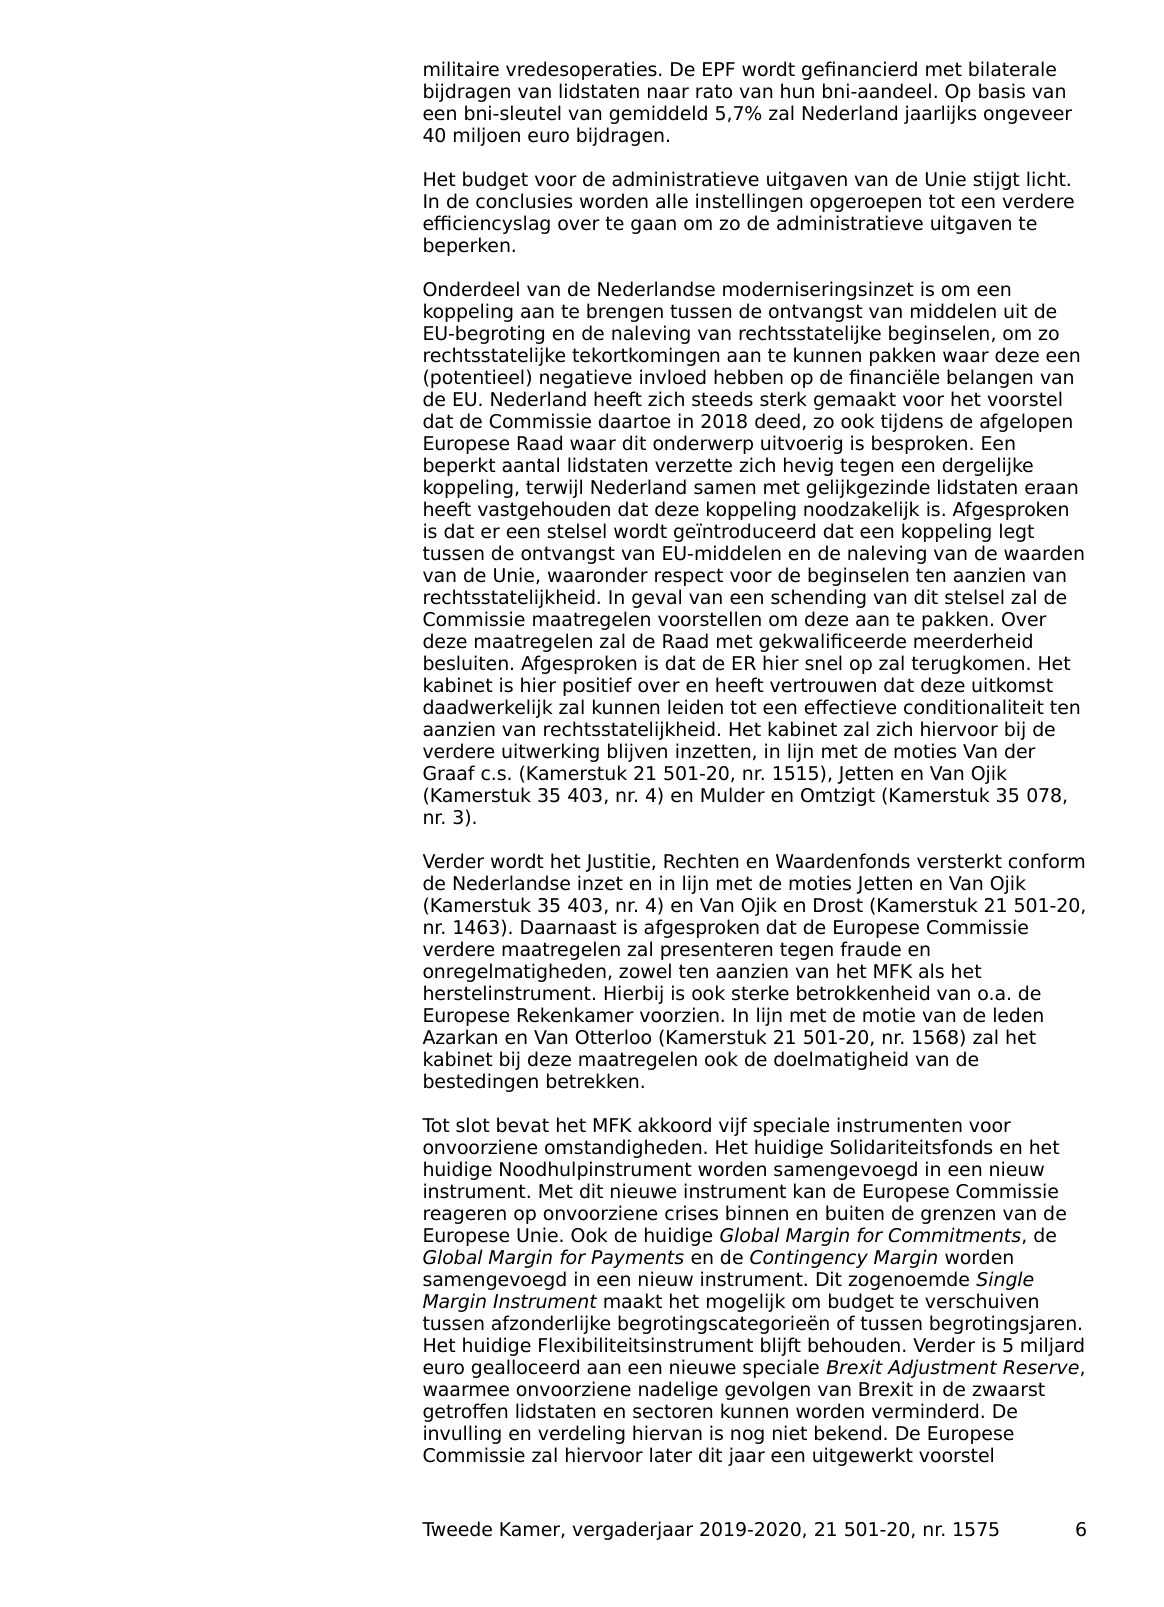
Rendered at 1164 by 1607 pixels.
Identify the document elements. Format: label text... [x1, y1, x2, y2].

text Verder wordt het Justitie, Rechten en Waardenfonds versterkt conform de Nederlandse inzet en in lijn met de moties Jetten en Van Ojik (Kamerstuk 35 403, nr. 4) en Van Ojik en Drost (Kamerstuk 21 501-20, nr. 1463). Daarnaast is afgesproken dat de Europese Commissie verdere maatregelen zal presenteren tegen fraude en onregelmatigheden, zowel ten aanzien van het MFK als het herstelinstrument. Hierbij is ook sterke betrokkenheid van o.a. de Europese Rekenkamer voorzien. In lijn met de motie van de leden Azarkan en Van Otterloo (Kamerstuk 21 501-20, nr. 1568) zal het kabinet bij deze maatregelen ook de doelmatigheid van de bestedingen betrekken. [422, 851, 1087, 1093]
text militaire vredesoperaties. De EPF wordt gefinancierd met bilaterale bijdragen van lidstaten naar rato van hun bni-aandeel. Op basis van een bni-sleutel van gemiddeld 5,7% zal Nederland jaarlijks ongeveer 40 miljoen euro bijdragen. [422, 59, 1087, 147]
text Het budget voor de administratieve uitgaven van de Unie stijgt licht. In de conclusies worden alle instellingen opgeroepen tot een verdere efficiencyslag over te gaan om zo de administratieve uitgaven te beperken. [422, 169, 1087, 257]
text Onderdeel van de Nederlandse moderniseringsinzet is om een koppeling aan te brengen tussen de ontvangst van middelen uit de EU-begroting en de naleving van rechtsstatelijke beginselen, om zo rechtsstatelijke tekortkomingen aan te kunnen pakken waar deze een (potentieel) negatieve invloed hebben op de financiële belangen van de EU. Nederland heeft zich steeds sterk gemaakt voor het voorstel dat de Commissie daartoe in 2018 deed, zo ook tijdens de afgelopen Europese Raad waar dit onderwerp uitvoerig is besproken. Een beperkt aantal lidstaten verzette zich hevig tegen een dergelijke koppeling, terwijl Nederland samen met gelijkgezinde lidstaten eraan heeft vastgehouden dat deze koppeling noodzakelijk is. Afgesproken is dat er een stelsel wordt geïntroduceerd dat een koppeling legt tussen de ontvangst van EU-middelen en de naleving van de waarden van de Unie, waaronder respect voor de beginselen ten aanzien van rechtsstatelijkheid. In geval van een schending van dit stelsel zal de Commissie maatregelen voorstellen om deze aan te pakken. Over deze maatregelen zal de Raad met gekwalificeerde meerderheid besluiten. Afgesproken is dat de ER hier snel op zal terugkomen. Het kabinet is hier positief over en heeft vertrouwen dat deze uitkomst daadwerkelijk zal kunnen leiden tot een effectieve conditionaliteit ten aanzien van rechtsstatelijkheid. Het kabinet zal zich hiervoor bij de verdere uitwerking blijven inzetten, in lijn met de moties Van der Graaf c.s. (Kamerstuk 21 501-20, nr. 1515), Jetten en Van Ojik (Kamerstuk 35 403, nr. 4) en Mulder en Omtzigt (Kamerstuk 35 078, nr. 3). [422, 279, 1087, 829]
text Tot slot bevat het MFK akkoord vijf speciale instrumenten voor onvoorziene omstandigheden. Het huidige Solidariteitsfonds en het huidige Noodhulpinstrument worden samengevoegd in een nieuw instrument. Met dit nieuwe instrument kan de Europese Commissie reageren op onvoorziene crises binnen en buiten de grenzen van de Europese Unie. Ook de huidige Global Margin for Commitments, de Global Margin for Payments en de Contingency Margin worden samengevoegd in een nieuw instrument. Dit zogenoemde Single Margin Instrument maakt het mogelijk om budget te verschuiven tussen afzonderlijke begrotingscategorieën of tussen begrotingsjaren. Het huidige Flexibiliteitsinstrument blijft behouden. Verder is 5 miljard euro gealloceerd aan een nieuwe speciale Brexit Adjustment Reserve, waarmee onvoorziene nadelige gevolgen van Brexit in de zwaarst getroffen lidstaten en sectoren kunnen worden verminderd. De invulling en verdeling hiervan is nog niet bekend. De Europese Commissie zal hiervoor later dit jaar een uitgewerkt voorstel [422, 1115, 1087, 1467]
